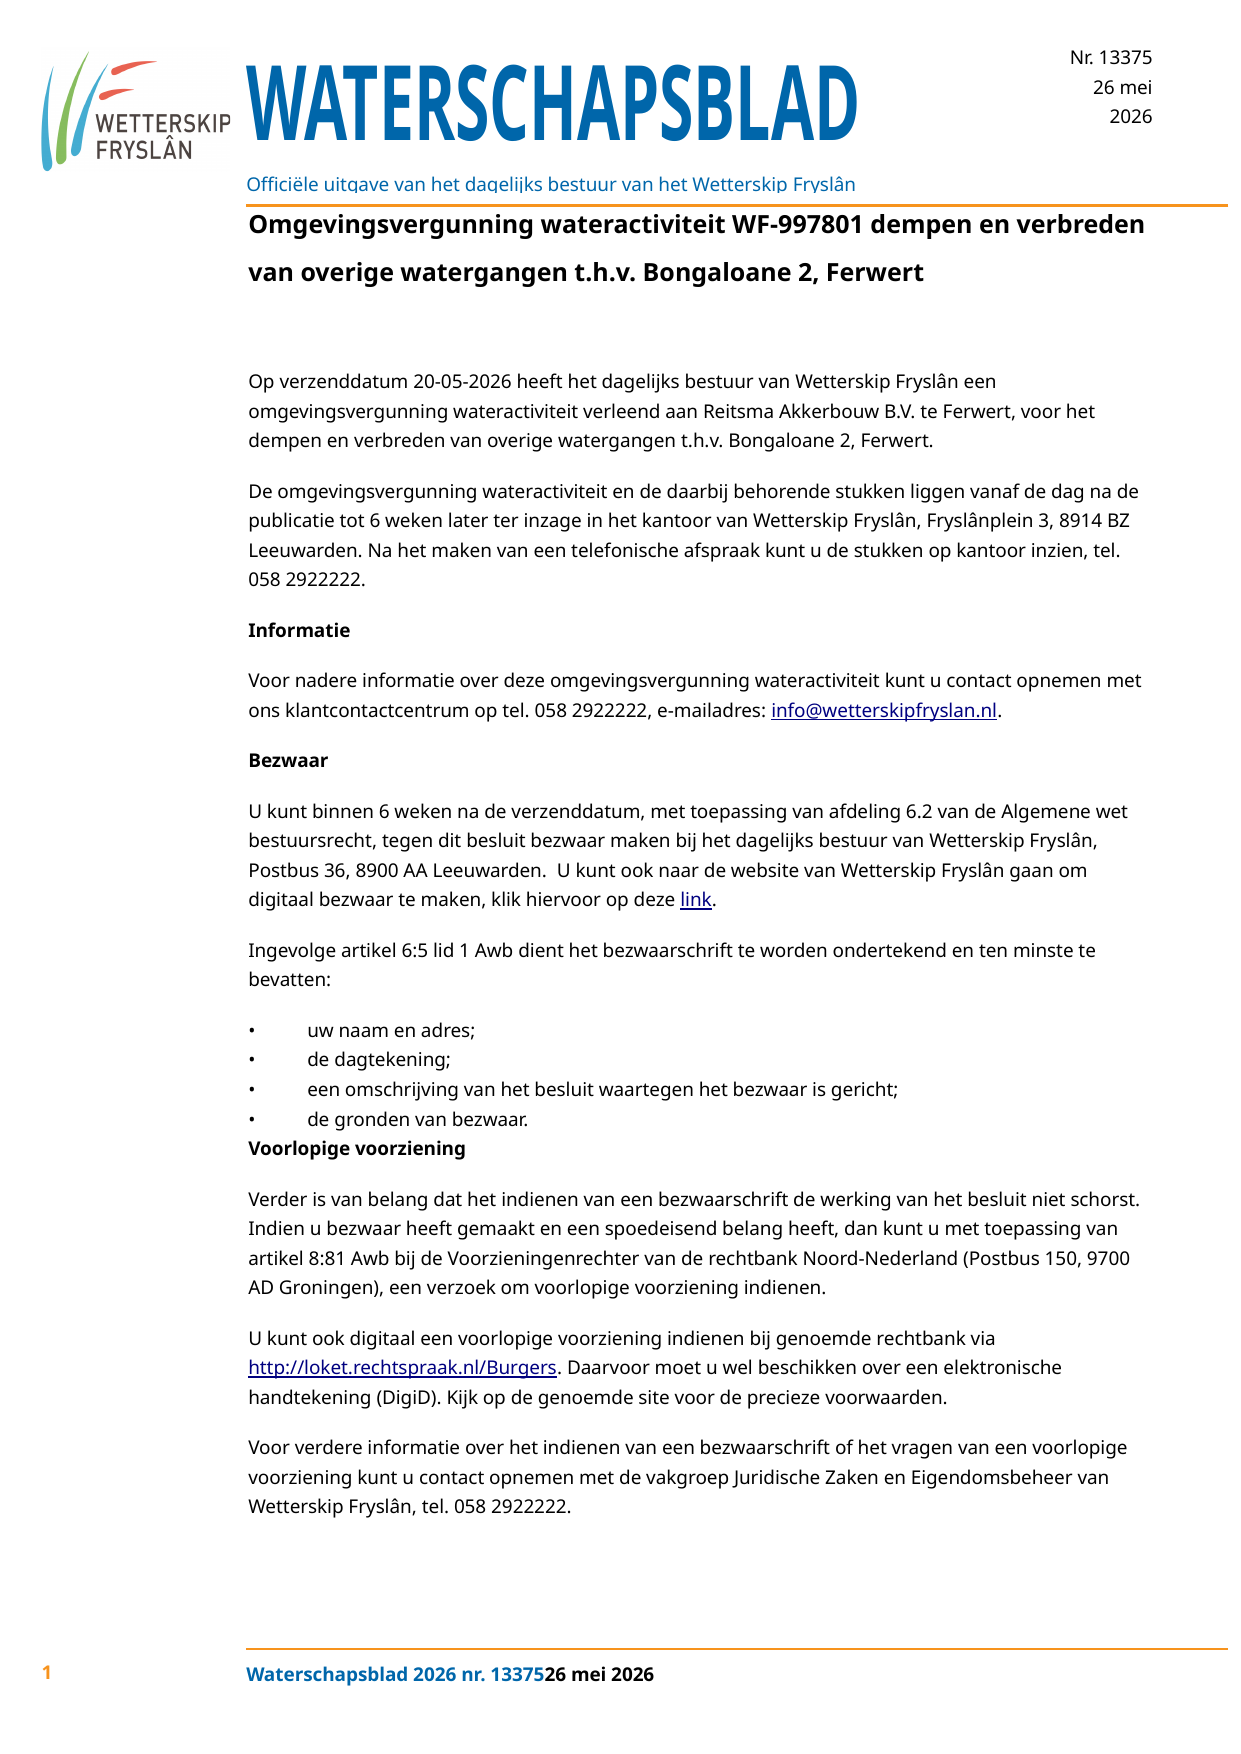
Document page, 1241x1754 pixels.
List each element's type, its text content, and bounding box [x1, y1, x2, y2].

text Informatie [248, 617, 1152, 643]
text U kunt ook digitaal een voorlopige voorziening indienen bij genoemde rechtbank via http://loket.rechtspraak.nl/Burgers. Daarvoor moet u wel beschikken over een elektronische handtekening (DigiD). Kijk op de genoemde site voor de precieze voorwaarden. [248, 1325, 1152, 1410]
text Verder is van belang dat het indienen van een bezwaarschrift de werking van het besluit niet schorst. Indien u bezwaar heeft gemaakt en een spoedeisend belang heeft, dan kunt u met toepassing van artikel 8:81 Awb bij de Voorzieningenrechter van de rechtbank Noord-Nederland (Postbus 150, 9700 AD Groningen), een verzoek om voorlopige voorziening indienen. [248, 1186, 1152, 1300]
text Op verzenddatum 20-05-2026 heeft het dagelijks bestuur van Wetterskip Fryslân een omgevingsvergunning wateractiviteit verleend aan Reitsma Akkerbouw B.V. te Ferwert, voor het dempen en verbreden van overige watergangen t.h.v. Bongaloane 2, Ferwert. [248, 368, 1152, 453]
text U kunt binnen 6 weken na de verzenddatum, met toepassing van afdeling 6.2 van de Algemene wet bestuursrecht, tegen dit besluit bezwaar maken bij het dagelijks bestuur van Wetterskip Fryslân, Postbus 36, 8900 AA Leeuwarden. U kunt ook naar de website van Wetterskip Fryslân gaan om digitaal bezwaar te maken, klik hiervoor op deze link. [248, 798, 1152, 912]
text Voor verdere informatie over het indienen van een bezwaarschrift of het vragen van een voorlopige voorziening kunt u contact opnemen met de vakgroep Juridische Zaken en Eigendomsbeheer van Wetterskip Fryslân, tel. 058 2922222. [248, 1434, 1152, 1519]
text Bezwaar [248, 747, 1152, 773]
list de gronden van bezwaar. [248, 1106, 1152, 1132]
picture [41, 47, 231, 172]
list uw naam en adres; [248, 1017, 1152, 1043]
text Omgevingsvergunning wateractiviteit WF-997801 dempen en verbreden van overige watergangen t.h.v. Bongaloane 2, Ferwert [248, 207, 1152, 288]
list de dagtekening; [248, 1047, 1152, 1072]
list een omschrijving van het besluit waartegen het bezwaar is gericht; [248, 1076, 1152, 1102]
text Ingevolge artikel 6:5 lid 1 Awb dient het bezwaarschrift te worden ondertekend en ten minste te bevatten: [248, 937, 1152, 992]
text Voor nadere informatie over deze omgevingsvergunning wateractiviteit kunt u contact opnemen met ons klantcontactcentrum op tel. 058 2922222, e-mailadres: info@wetterskipfryslan.nl. [248, 667, 1152, 723]
text De omgevingsvergunning wateractiviteit en de daarbij behorende stukken liggen vanaf de dag na de publicatie tot 6 weken later ter inzage in het kantoor van Wetterskip Fryslân, Fryslânplein 3, 8914 BZ Leeuwarden. Na het maken van een telefonische afspraak kunt u de stukken op kantoor inzien, tel. 058 2922222. [248, 478, 1152, 592]
text Voorlopige voorziening [248, 1135, 1152, 1161]
